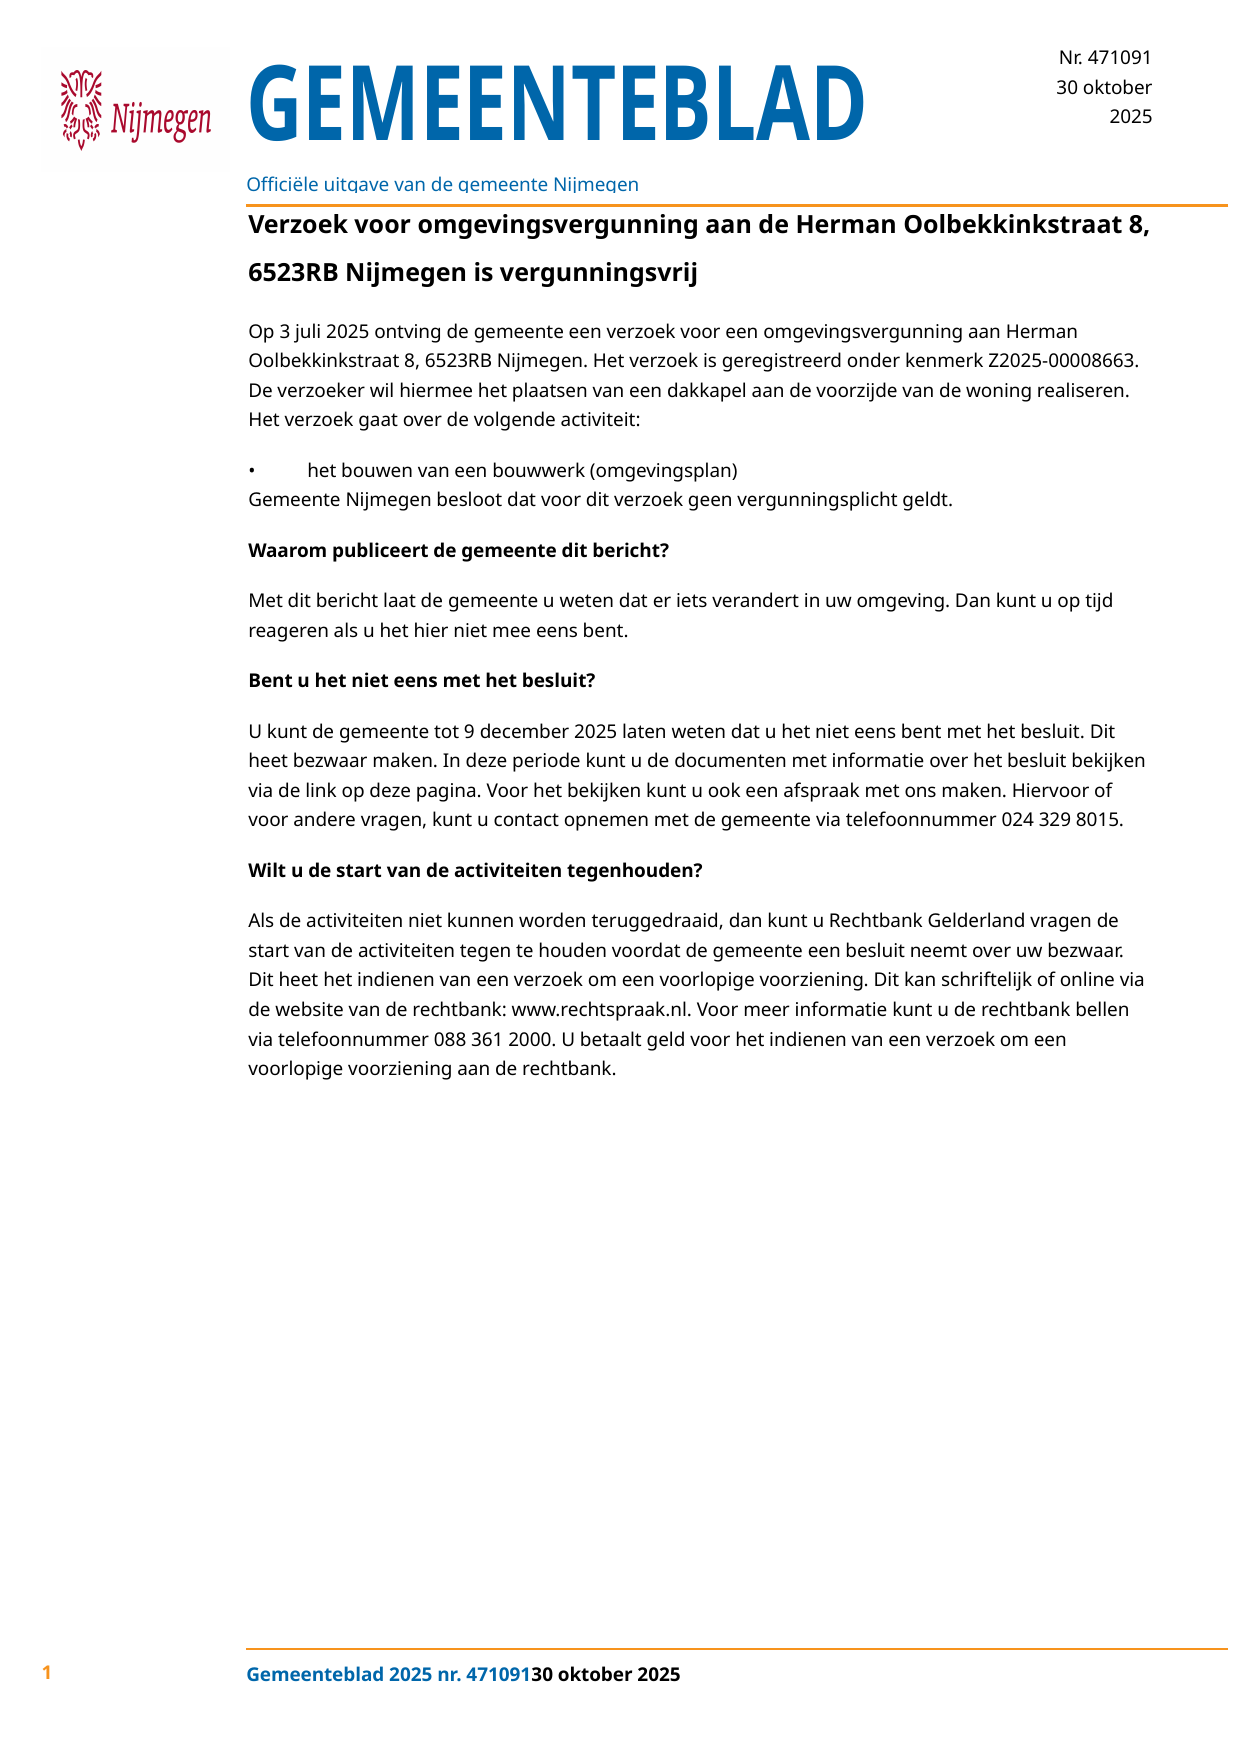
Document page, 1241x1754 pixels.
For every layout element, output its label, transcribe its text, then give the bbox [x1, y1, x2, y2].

text Gemeente Nijmegen besloot dat voor dit verzoek geen vergunningsplicht geldt. [248, 487, 1152, 512]
picture [41, 47, 231, 172]
text Bent u het niet eens met het besluit? [248, 667, 1152, 693]
text Waarom publiceert de gemeente dit bericht? [248, 537, 1152, 563]
list het bouwen van een bouwwerk (omgevingsplan) [248, 457, 1152, 483]
text Verzoek voor omgevingsvergunning aan de Herman Oolbekkinkstraat 8, 6523RB Nijmegen is vergunningsvrij [248, 207, 1152, 288]
text Met dit bericht laat de gemeente u weten dat er iets verandert in uw omgeving. Dan kunt u op tijd reageren als u het hier niet mee eens bent. [248, 587, 1152, 643]
text Op 3 juli 2025 ontving de gemeente een verzoek voor een omgevingsvergunning aan Herman Oolbekkinkstraat 8, 6523RB Nijmegen. Het verzoek is geregistreerd onder kenmerk Z2025-00008663. De verzoeker wil hiermee het plaatsen van een dakkapel aan de voorzijde van de woning realiseren. Het verzoek gaat over de volgende activiteit: [248, 318, 1152, 432]
text Wilt u de start van de activiteiten tegenhouden? [248, 857, 1152, 883]
text U kunt de gemeente tot 9 december 2025 laten weten dat u het niet eens bent met het besluit. Dit heet bezwaar maken. In deze periode kunt u de documenten met informatie over het besluit bekijken via de link op deze pagina. Voor het bekijken kunt u ook een afspraak met ons maken. Hiervoor of voor andere vragen, kunt u contact opnemen met de gemeente via telefoonnummer 024 329 8015. [248, 718, 1152, 832]
text Als de activiteiten niet kunnen worden teruggedraaid, dan kunt u Rechtbank Gelderland vragen de start van de activiteiten tegen te houden voordat de gemeente een besluit neemt over uw bezwaar. Dit heet het indienen van een verzoek om een voorlopige voorziening. Dit kan schriftelijk of online via de website van de rechtbank: www.rechtspraak.nl. Voor meer informatie kunt u de rechtbank bellen via telefoonnummer 088 361 2000. U betaalt geld voor het indienen van een verzoek om een voorlopige voorziening aan de rechtbank. [248, 907, 1152, 1081]
